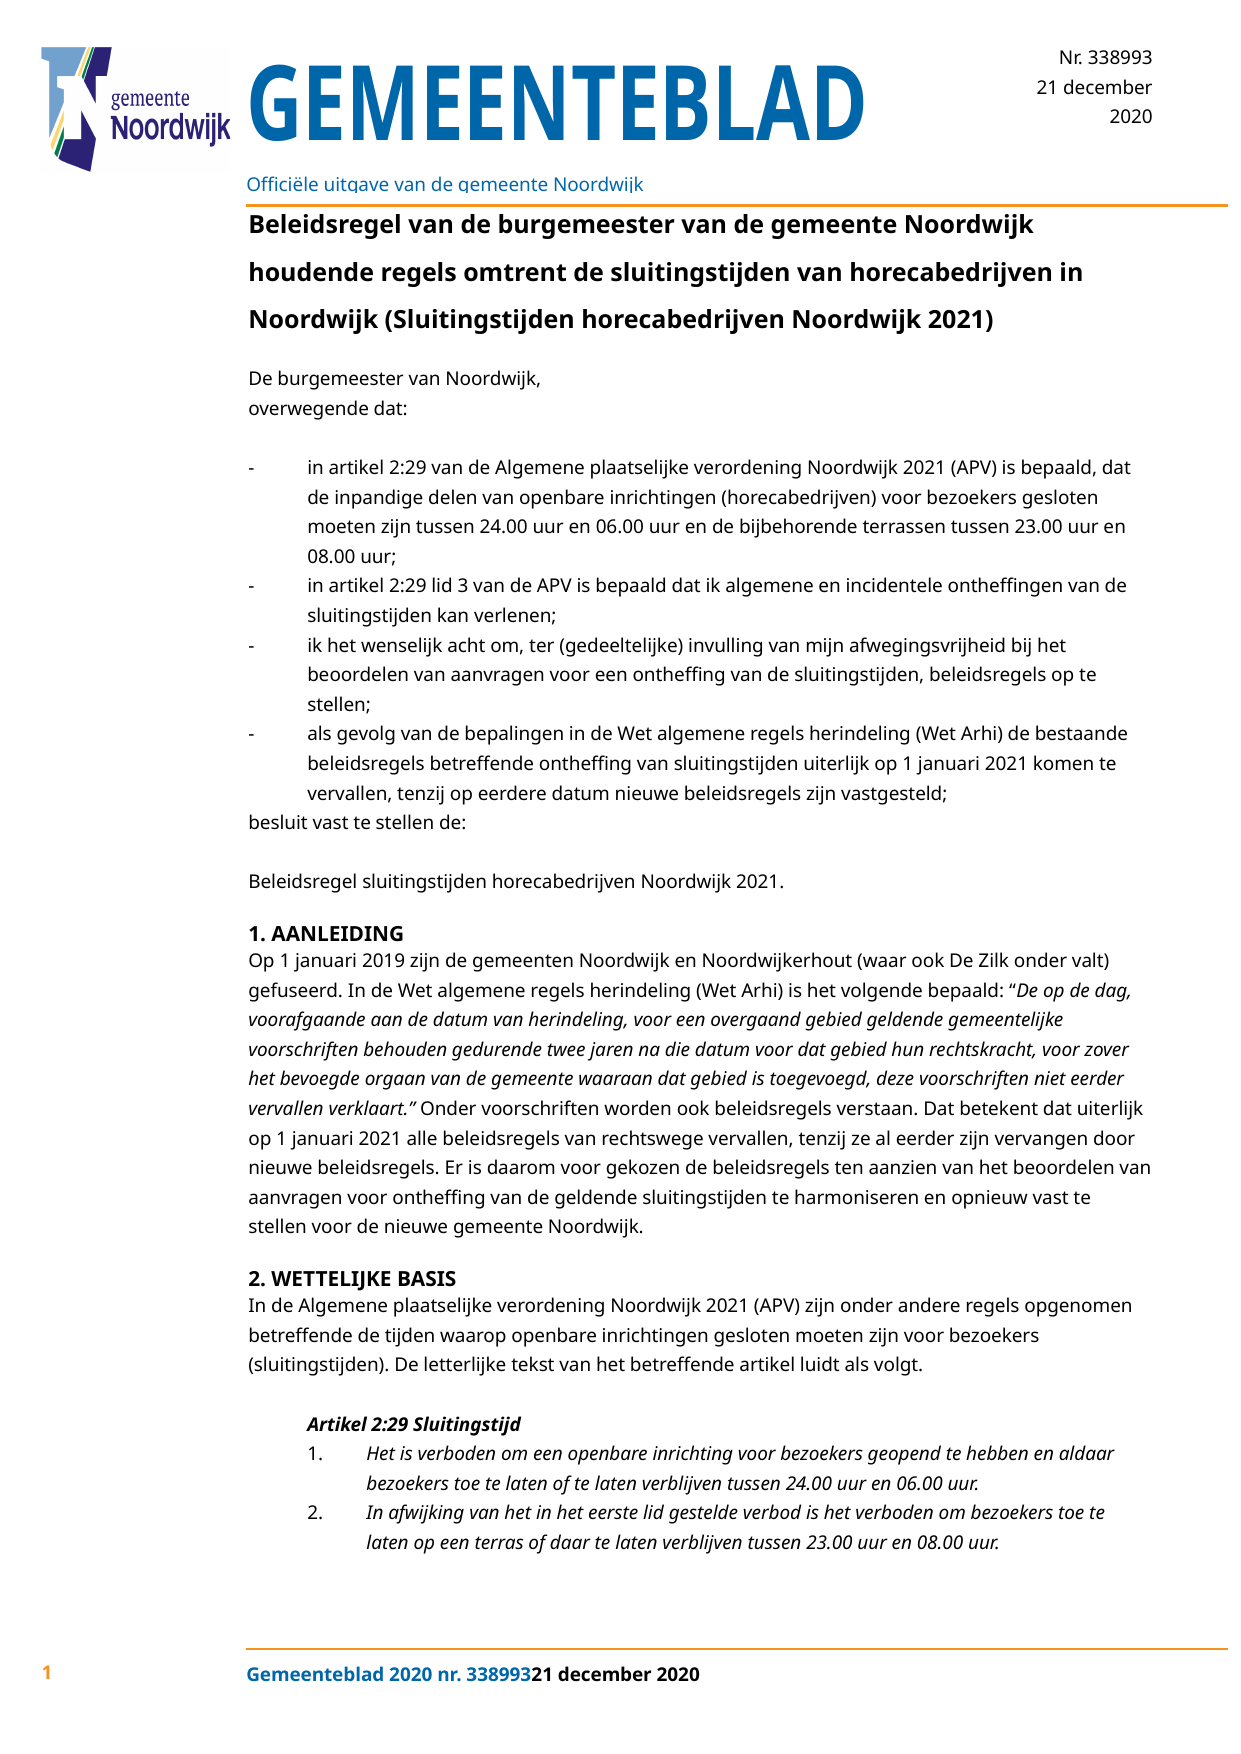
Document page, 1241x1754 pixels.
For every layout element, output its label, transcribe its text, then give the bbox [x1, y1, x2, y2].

text Beleidsregel van de burgemeester van de gemeente Noordwijk houdende regels omtrent de sluitingstijden van horecabedrijven in Noordwijk (Sluitingstijden horecabedrijven Noordwijk 2021) [248, 207, 1152, 336]
picture [41, 47, 231, 172]
text 1. AANLEIDING [248, 919, 1152, 947]
text overwegende dat: [248, 395, 1152, 421]
text In de Algemene plaatselijke verordening Noordwijk 2021 (APV) zijn onder andere regels opgenomen betreffende de tijden waarop openbare inrichtingen gesloten moeten zijn voor bezoekers (sluitingstijden). De letterlijke tekst van het betreffende artikel luidt als volgt. [248, 1292, 1152, 1377]
text 2. WETTELIJKE BASIS [248, 1264, 1152, 1292]
list In afwijking van het in het eerste lid gestelde verbod is het verboden om bezoekers toe te laten op een terras of daar te laten verblijven tussen 23.00 uur en 08.00 uur. [307, 1499, 1152, 1555]
list als gevolg van de bepalingen in de Wet algemene regels herindeling (Wet Arhi) de bestaande beleidsregels betreffende ontheffing van sluitingstijden uiterlijk op 1 januari 2021 komen te vervallen, tenzij op eerdere datum nieuwe beleidsregels zijn vastgesteld; [248, 721, 1152, 805]
text Op 1 januari 2019 zijn de gemeenten Noordwijk en Noordwijkerhout (waar ook De Zilk onder valt) gefuseerd. In de Wet algemene regels herindeling (Wet Arhi) is het volgende bepaald: “De op de dag, voorafgaande aan de datum van herindeling, voor een overgaand gebied geldende gemeentelijke voorschriften behouden gedurende twee jaren na die datum voor dat gebied hun rechtskracht, voor zover het bevoegde orgaan van de gemeente waaraan dat gebied is toegevoegd, deze voorschriften niet eerder vervallen verklaart.” Onder voorschriften worden ook beleidsregels verstaan. Dat betekent dat uiterlijk op 1 januari 2021 alle beleidsregels van rechtswege vervallen, tenzij ze al eerder zijn vervangen door nieuwe beleidsregels. Er is daarom voor gekozen de beleidsregels ten aanzien van het beoordelen van aanvragen voor ontheffing van de geldende sluitingstijden te harmoniseren en opnieuw vast te stellen voor de nieuwe gemeente Noordwijk. [248, 947, 1152, 1239]
text besluit vast te stellen de: [248, 809, 1152, 835]
list ik het wenselijk acht om, ter (gedeeltelijke) invulling van mijn afwegingsvrijheid bij het beoordelen van aanvragen voor een ontheffing van de sluitingstijden, beleidsregels op te stellen; [248, 632, 1152, 717]
list in artikel 2:29 lid 3 van de APV is bepaald dat ik algemene en incidentele ontheffingen van de sluitingstijden kan verlenen; [248, 573, 1152, 628]
list Artikel 2:29 Sluitingstijd [248, 1411, 1152, 1436]
text De burgemeester van Noordwijk, [248, 366, 1152, 391]
list Het is verboden om een openbare inrichting voor bezoekers geopend te hebben en aldaar bezoekers toe te laten of te laten verblijven tussen 24.00 uur en 06.00 uur. [307, 1440, 1152, 1496]
list in artikel 2:29 van de Algemene plaatselijke verordening Noordwijk 2021 (APV) is bepaald, dat de inpandige delen van openbare inrichtingen (horecabedrijven) voor bezoekers gesloten moeten zijn tussen 24.00 uur en 06.00 uur en de bijbehorende terrassen tussen 23.00 uur en 08.00 uur; [248, 454, 1152, 569]
text Beleidsregel sluitingstijden horecabedrijven Noordwijk 2021. [248, 868, 1152, 894]
